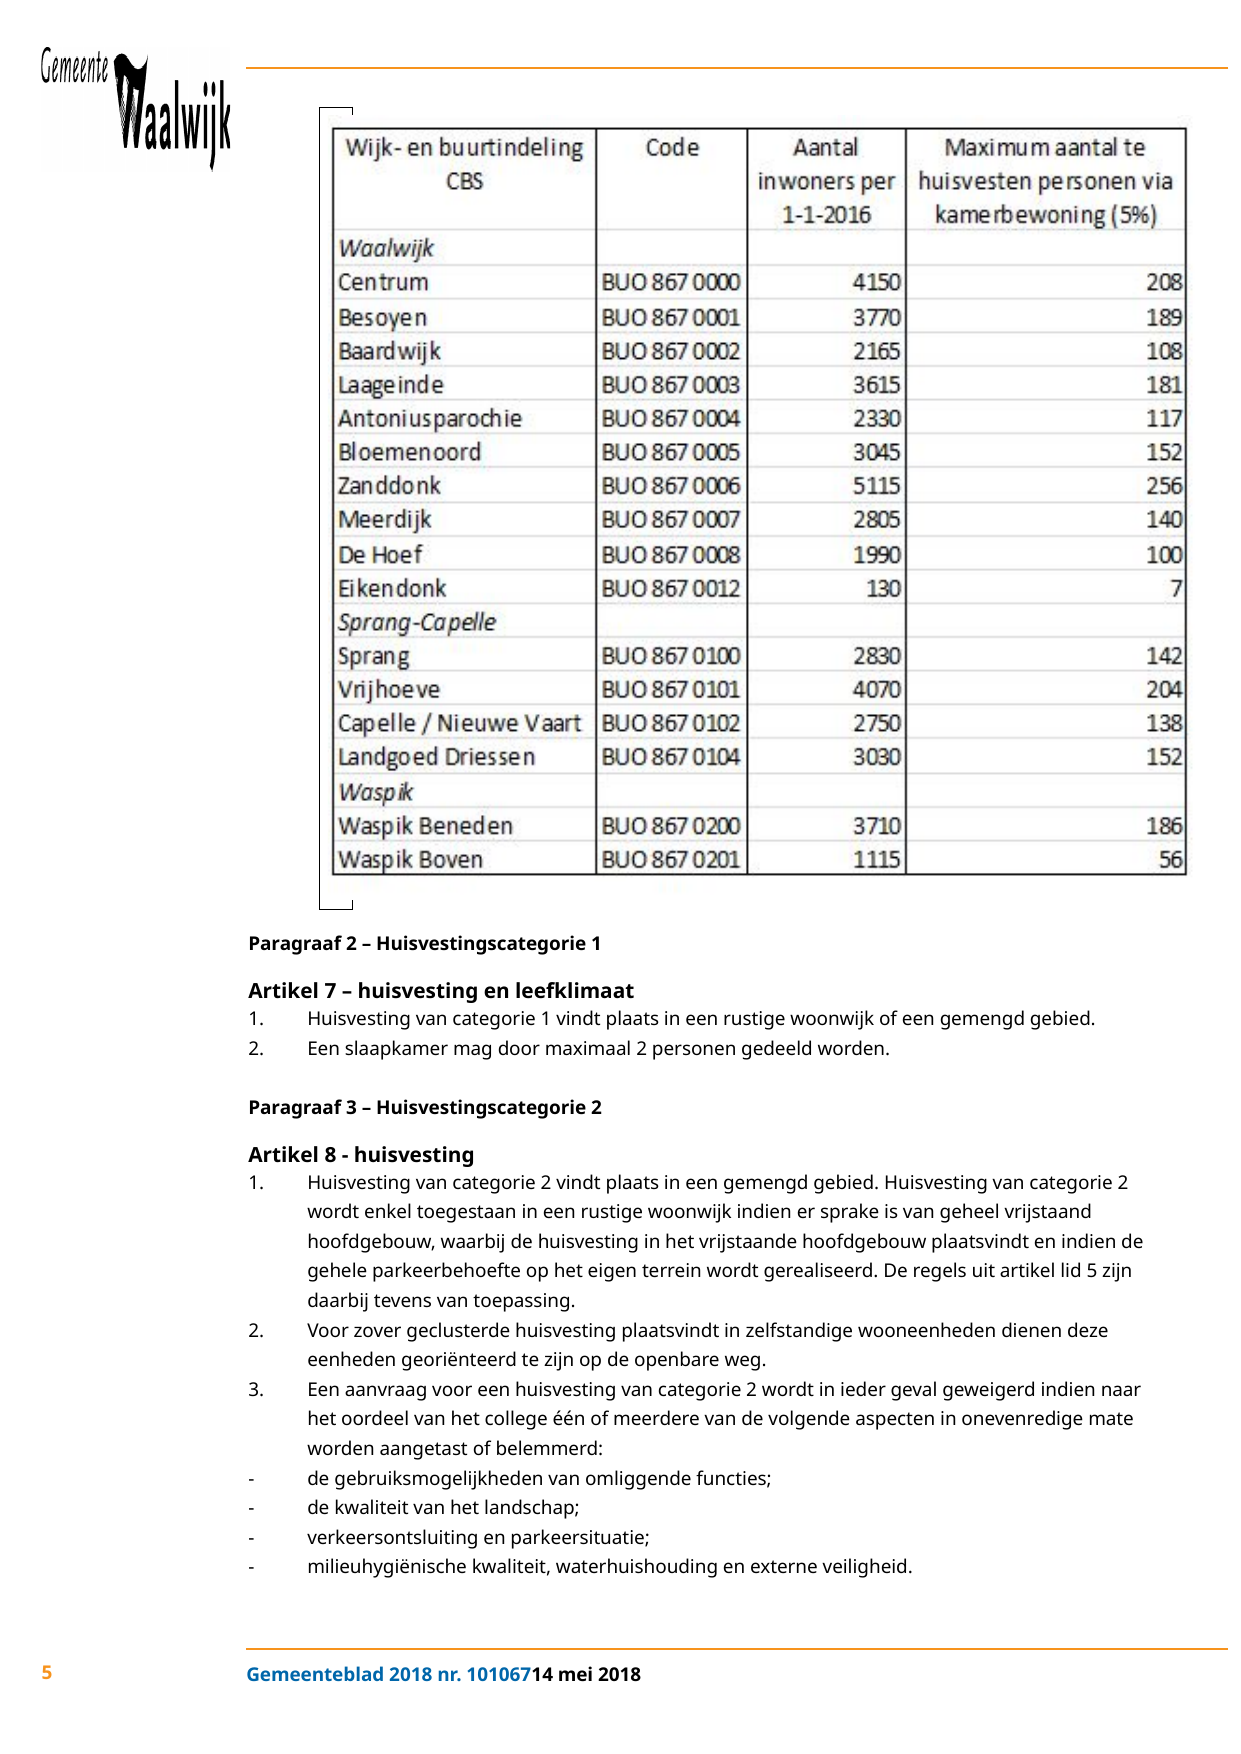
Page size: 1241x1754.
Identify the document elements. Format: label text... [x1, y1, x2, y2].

list de kwaliteit van het landschap; [248, 1494, 1152, 1520]
picture [327, 115, 1232, 900]
list Een aanvraag voor een huisvesting van categorie 2 wordt in ieder geval geweigerd indien naar het oordeel van het college één of meerdere van de volgende aspecten in onevenredige mate worden aangetast of belemmerd: [248, 1376, 1152, 1461]
text Artikel 8 - huisvesting [248, 1140, 1152, 1169]
list Een slaapkamer mag door maximaal 2 personen gedeeld worden. [248, 1035, 1152, 1060]
picture [41, 47, 231, 172]
list verkeersontsluiting en parkeersituatie; [248, 1524, 1152, 1549]
text Artikel 7 – huisvesting en leefklimaat [248, 977, 1152, 1005]
text Paragraaf 3 – Huisvestingscategorie 2 [248, 1094, 1152, 1119]
text Paragraaf 2 – Huisvestingscategorie 1 [248, 930, 1152, 956]
list milieuhygiënische kwaliteit, waterhuishouding en externe veiligheid. [248, 1553, 1152, 1579]
list Huisvesting van categorie 1 vindt plaats in een rustige woonwijk of een gemengd gebied. [248, 1005, 1152, 1031]
list Voor zover geclusterde huisvesting plaatsvindt in zelfstandige wooneenheden dienen deze eenheden georiënteerd te zijn op de openbare weg. [248, 1317, 1152, 1372]
list Huisvesting van categorie 2 vindt plaats in een gemengd gebied. Huisvesting van categorie 2 wordt enkel toegestaan in een rustige woonwijk indien er sprake is van geheel vrijstaand hoofdgebouw, waarbij de huisvesting in het vrijstaande hoofdgebouw plaatsvindt en indien de gehele parkeerbehoefte op het eigen terrein wordt gerealiseerd. De regels uit artikel lid 5 zijn daarbij tevens van toepassing. [248, 1169, 1152, 1313]
list de gebruiksmogelijkheden van omliggende functies; [248, 1465, 1152, 1490]
